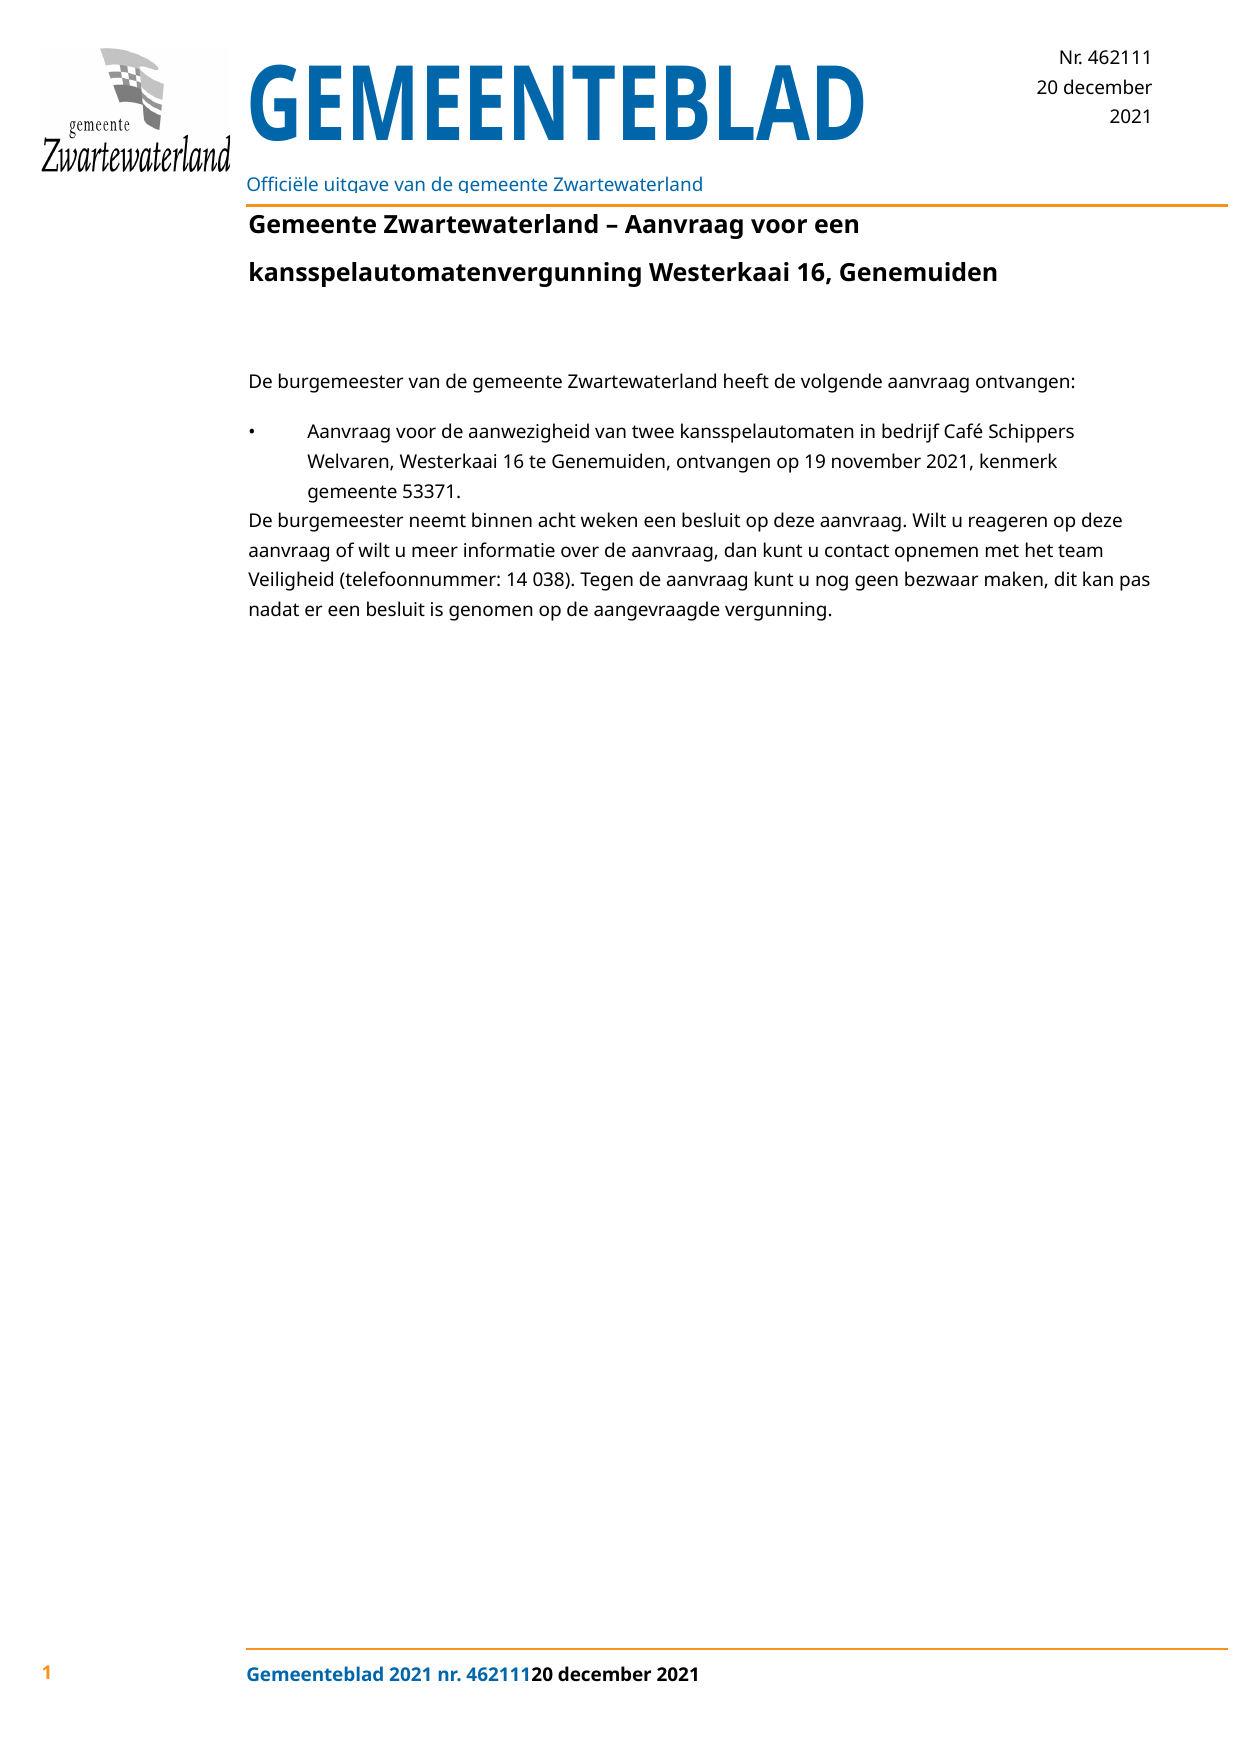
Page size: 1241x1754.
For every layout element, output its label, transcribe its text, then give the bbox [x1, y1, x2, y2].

text De burgemeester van de gemeente Zwartewaterland heeft de volgende aanvraag ontvangen: [248, 368, 1152, 394]
text De burgemeester neemt binnen acht weken een besluit op deze aanvraag. Wilt u reageren op deze aanvraag of wilt u meer informatie over de aanvraag, dan kunt u contact opnemen met het team Veiligheid (telefoonnummer: 14 038). Tegen de aanvraag kunt u nog geen bezwaar maken, dit kan pas nadat er een besluit is genomen op de aangevraagde vergunning. [248, 507, 1152, 622]
picture [41, 47, 231, 172]
text Gemeente Zwartewaterland – Aanvraag voor een kansspelautomatenvergunning Westerkaai 16, Genemuiden [248, 207, 1152, 288]
list Aanvraag voor de aanwezigheid van twee kansspelautomaten in bedrijf Café Schippers Welvaren, Westerkaai 16 te Genemuiden, ontvangen op 19 november 2021, kenmerk gemeente 53371. [248, 419, 1152, 504]
